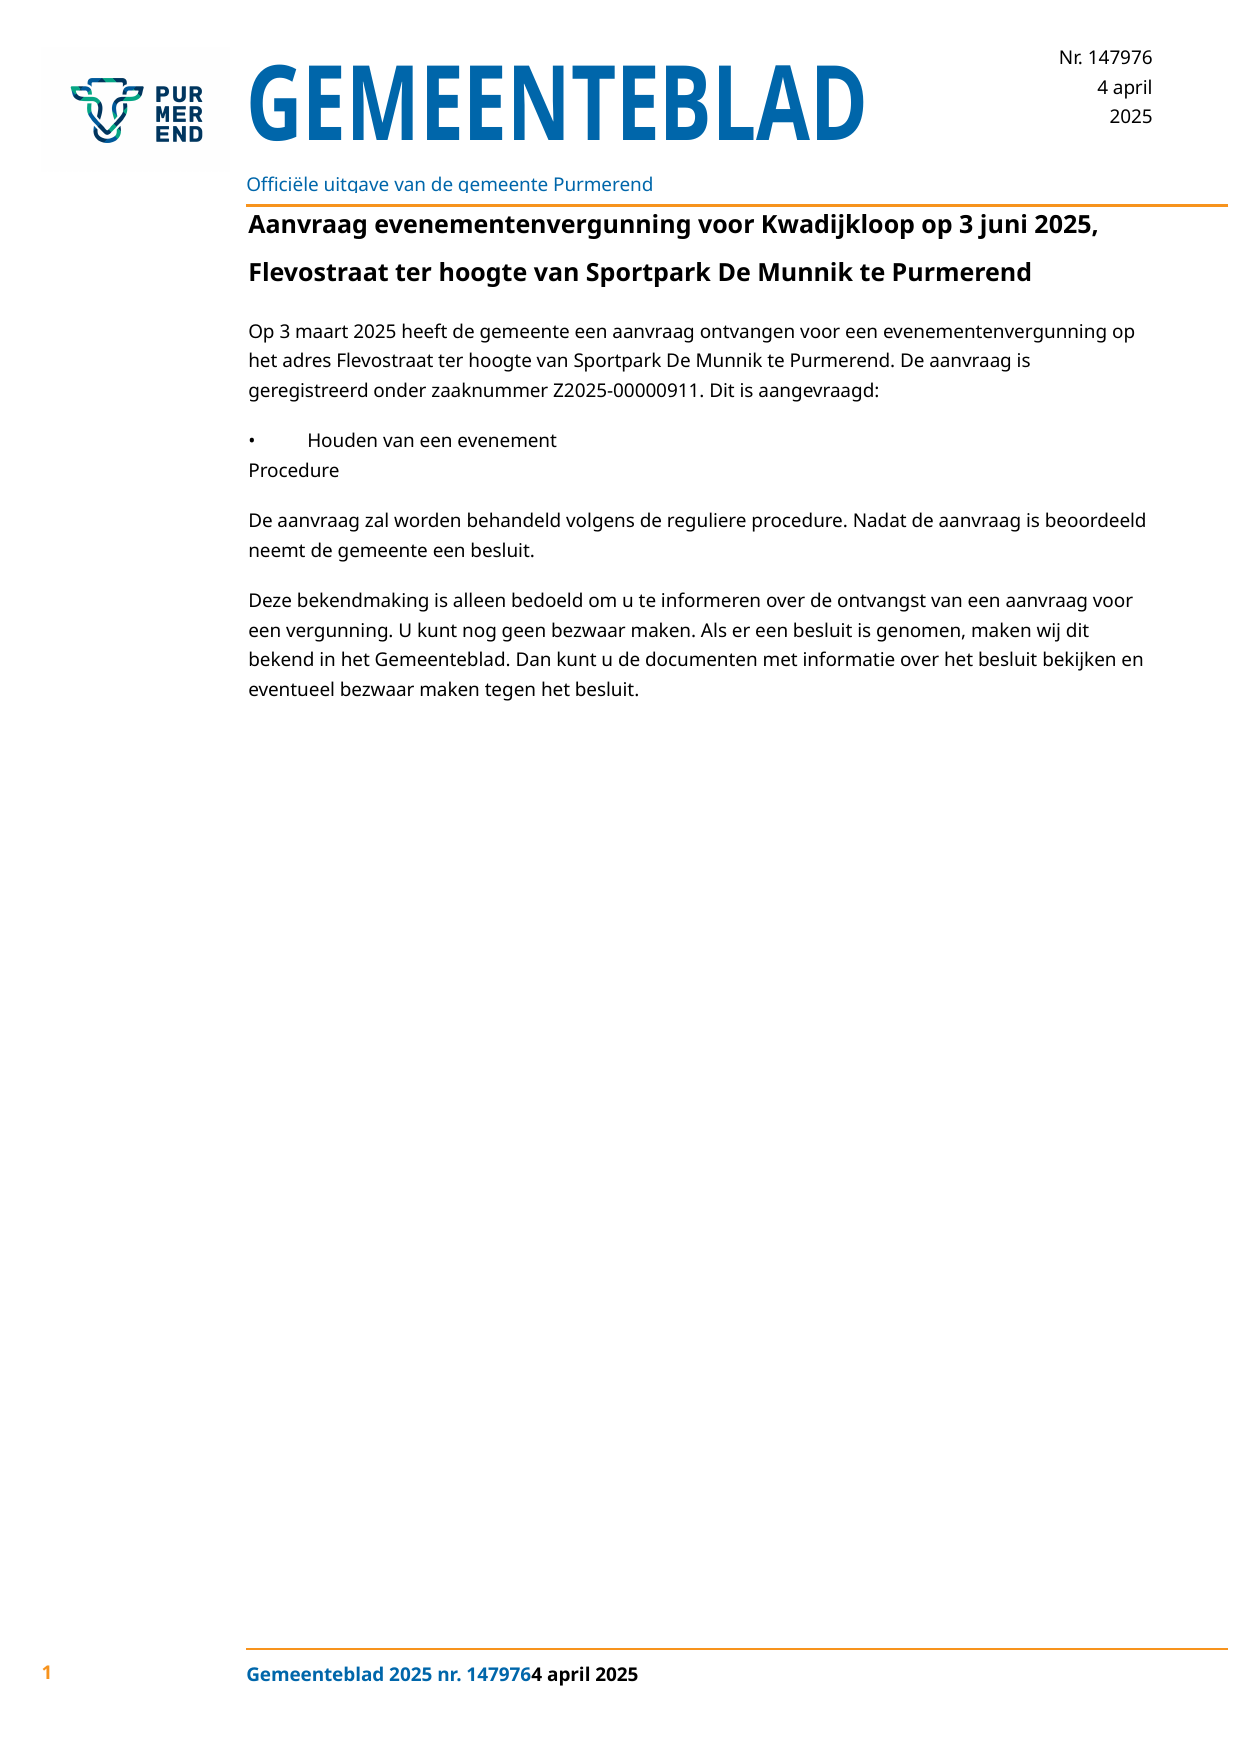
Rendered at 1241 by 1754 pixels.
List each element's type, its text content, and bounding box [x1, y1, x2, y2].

text De aanvraag zal worden behandeld volgens de reguliere procedure. Nadat de aanvraag is beoordeeld neemt de gemeente een besluit. [248, 507, 1152, 563]
text Aanvraag evenementenvergunning voor Kwadijkloop op 3 juni 2025, Flevostraat ter hoogte van Sportpark De Munnik te Purmerend [248, 207, 1152, 288]
text Deze bekendmaking is alleen bedoeld om u te informeren over de ontvangst van een aanvraag voor een vergunning. U kunt nog geen bezwaar maken. Als er een besluit is genomen, maken wij dit bekend in het Gemeenteblad. Dan kunt u de documenten met informatie over het besluit bekijken en eventueel bezwaar maken tegen het besluit. [248, 587, 1152, 702]
text Op 3 maart 2025 heeft de gemeente een aanvraag ontvangen voor een evenementenvergunning op het adres Flevostraat ter hoogte van Sportpark De Munnik te Purmerend. De aanvraag is geregistreerd onder zaaknummer Z2025-00000911. Dit is aangevraagd: [248, 318, 1152, 403]
text Procedure [248, 457, 1152, 483]
picture [41, 47, 231, 172]
list Houden van een evenement [248, 427, 1152, 453]
